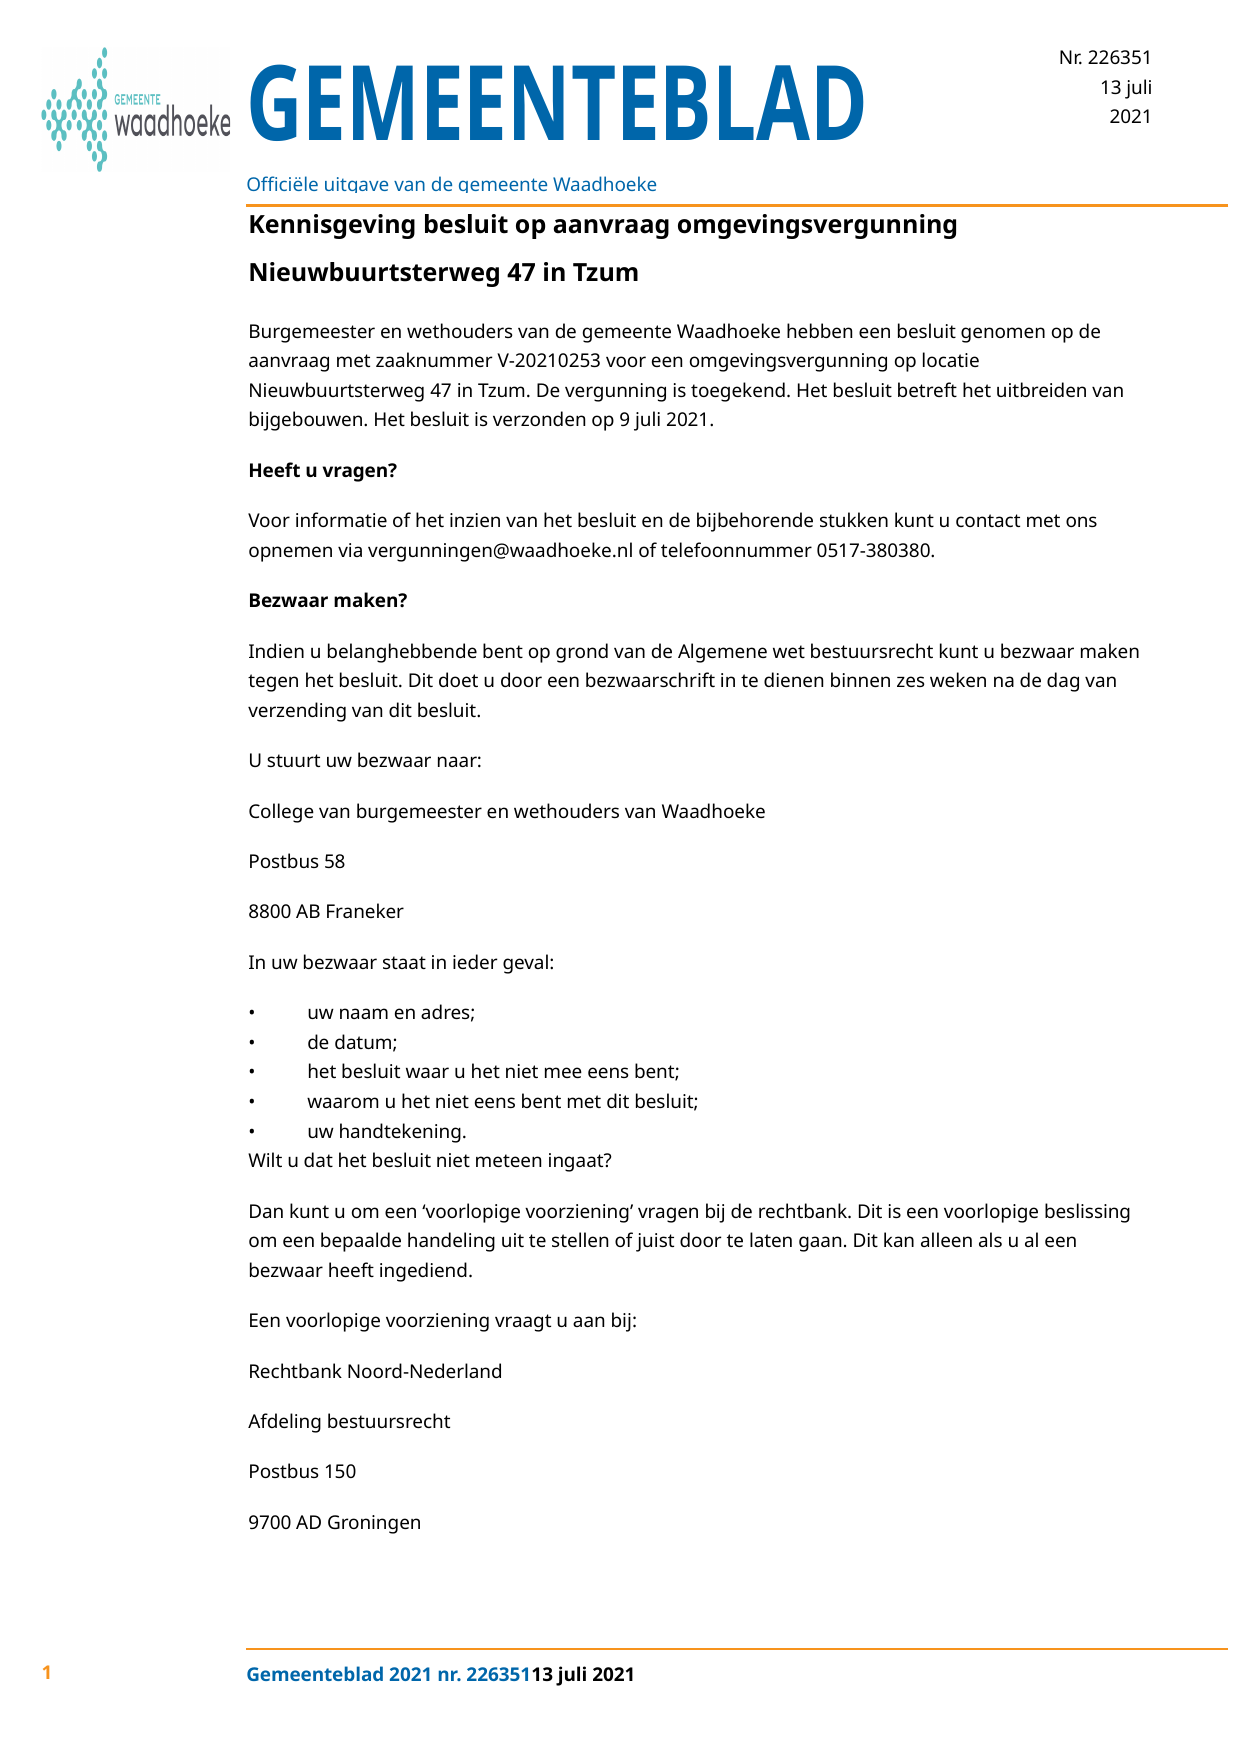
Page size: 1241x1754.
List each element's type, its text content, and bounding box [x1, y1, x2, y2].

text In uw bezwaar staat in ieder geval: [248, 949, 1152, 975]
text Wilt u dat het besluit niet meteen ingaat? [248, 1147, 1152, 1173]
list uw naam en adres; [248, 999, 1152, 1025]
text Burgemeester en wethouders van de gemeente Waadhoeke hebben een besluit genomen op de aanvraag met zaaknummer V-20210253 voor een omgevingsvergunning op locatie Nieuwbuurtsterweg 47 in Tzum. De vergunning is toegekend. Het besluit betreft het uitbreiden van bijgebouwen. Het besluit is verzonden op 9 juli 2021. [248, 318, 1152, 432]
text Kennisgeving besluit op aanvraag omgevingsvergunning Nieuwbuurtsterweg 47 in Tzum [248, 207, 1152, 288]
text Bezwaar maken? [248, 587, 1152, 613]
text Voor informatie of het inzien van het besluit en de bijbehorende stukken kunt u contact met ons opnemen via vergunningen@waadhoeke.nl of telefoonnummer 0517-380380. [248, 507, 1152, 563]
text U stuurt uw bezwaar naar: [248, 747, 1152, 773]
text College van burgemeester en wethouders van Waadhoeke [248, 798, 1152, 824]
text Een voorlopige voorziening vraagt u aan bij: [248, 1307, 1152, 1333]
text 9700 AD Groningen [248, 1509, 1152, 1535]
text Dan kunt u om een ‘voorlopige voorziening’ vragen bij de rechtbank. Dit is een voorlopige beslissing om een bepaalde handeling uit te stellen of juist door te laten gaan. Dit kan alleen als u al een bezwaar heeft ingediend. [248, 1198, 1152, 1283]
list waarom u het niet eens bent met dit besluit; [248, 1088, 1152, 1114]
text Heeft u vragen? [248, 457, 1152, 483]
text Indien u belanghebbende bent op grond van de Algemene wet bestuursrecht kunt u bezwaar maken tegen het besluit. Dit doet u door een bezwaarschrift in te dienen binnen zes weken na de dag van verzending van dit besluit. [248, 638, 1152, 723]
text Postbus 150 [248, 1459, 1152, 1484]
text Postbus 58 [248, 848, 1152, 874]
text Afdeling bestuursrecht [248, 1408, 1152, 1434]
list het besluit waar u het niet mee eens bent; [248, 1059, 1152, 1084]
list uw handtekening. [248, 1118, 1152, 1144]
text Rechtbank Noord-Nederland [248, 1358, 1152, 1384]
picture [41, 47, 231, 172]
list de datum; [248, 1029, 1152, 1055]
text 8800 AB Franeker [248, 899, 1152, 924]
